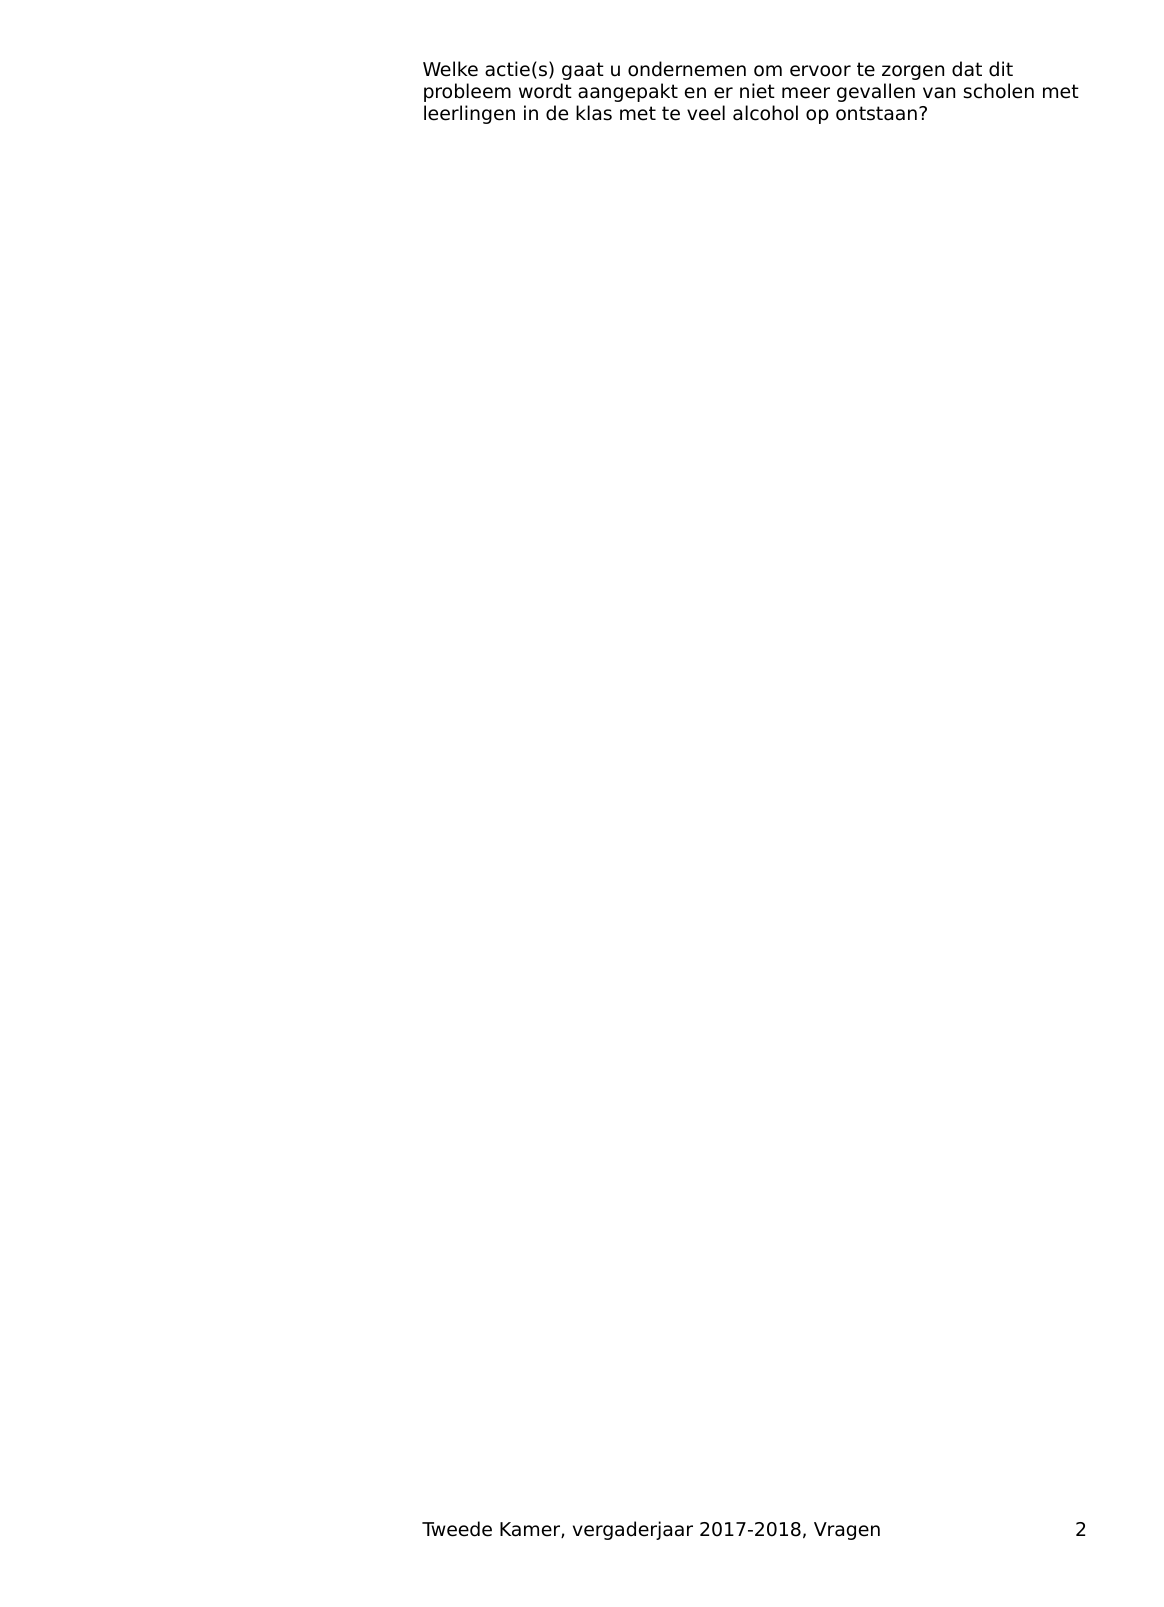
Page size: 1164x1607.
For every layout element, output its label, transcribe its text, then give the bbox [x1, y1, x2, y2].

text Welke actie(s) gaat u ondernemen om ervoor te zorgen dat dit probleem wordt aangepakt en er niet meer gevallen van scholen met leerlingen in de klas met te veel alcohol op ontstaan? [422, 59, 1087, 125]
